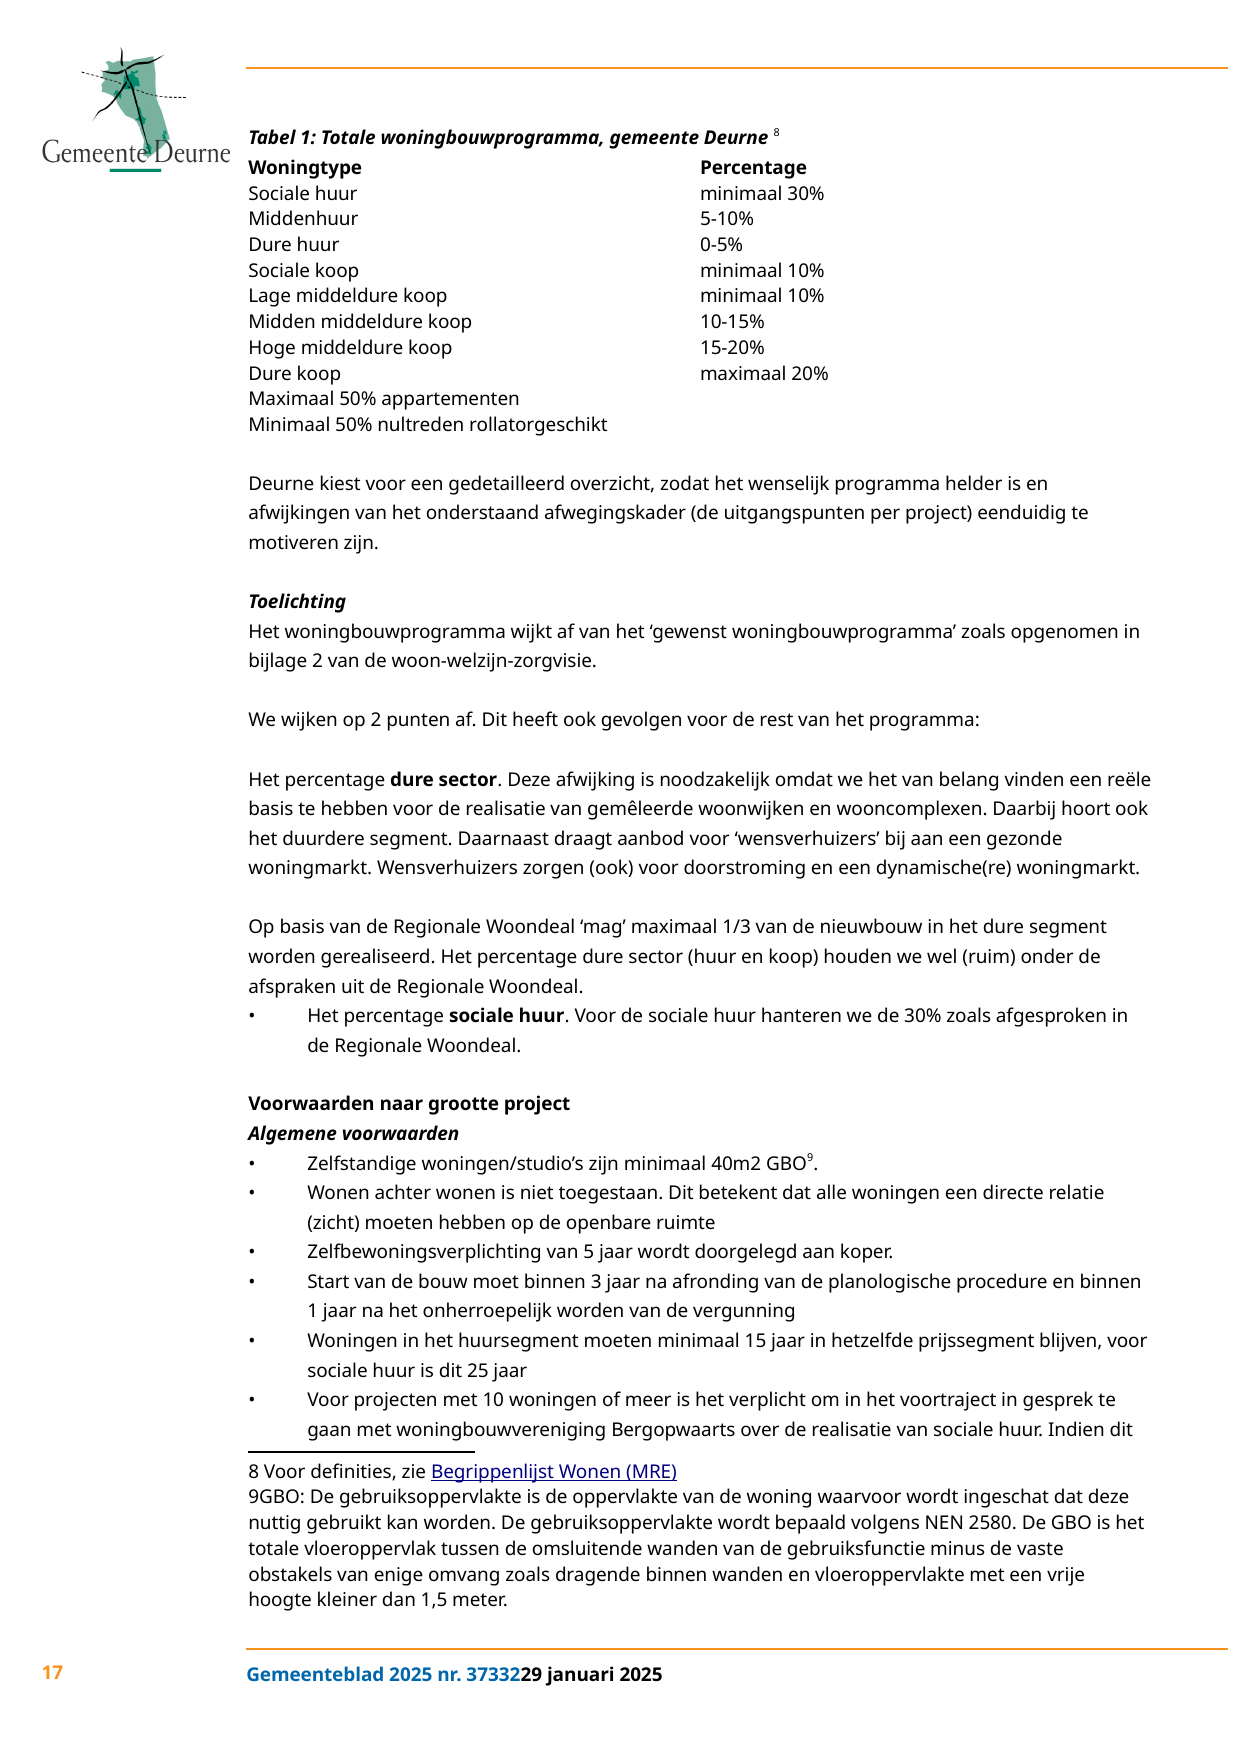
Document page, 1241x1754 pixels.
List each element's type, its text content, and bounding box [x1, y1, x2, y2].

text Voorwaarden naar grootte project [248, 1091, 1152, 1116]
list Start van de bouw moet binnen 3 jaar na afronding van de planologische procedure en binnen 1 jaar na het onherroepelijk worden van de vergunning [248, 1268, 1152, 1323]
table_cell minimaal 10% [700, 283, 1152, 308]
table_cell Dure koop [248, 360, 700, 386]
table_header Woningtype [248, 154, 700, 180]
table_cell Lage middeldure koop [248, 283, 700, 308]
table_cell 15-20% [700, 334, 1152, 360]
table_header Toelichting Het woningbouwprogramma wijkt af van het ‘gewenst woningbouwprogramma’ zoals opgenomen in bijlage 2 van de woon-welzijn-zorgvisie. We wijken op 2 punten af. Dit heeft ook gevolgen voor de rest van het programma: Het percentage dure sector. Deze afwijking is noodzakelijk omdat we het van belang vinden een reële basis te hebben voor de realisatie van gemêleerde woonwijken en wooncomplexen. Daarbij hoort ook het duurdere segment. Daarnaast draagt aanbod voor ‘wensverhuizers’ bij aan een gezonde woningmarkt. Wensverhuizers zorgen (ook) voor doorstroming en een dynamische(re) woningmarkt. Op basis van de Regionale Woondeal ‘mag’ maximaal 1/3 van de nieuwbouw in het dure segment worden gerealiseerd. Het percentage dure sector (huur en koop) houden we wel (ruim) onder de afspraken uit de Regionale Woondeal. Het percentage sociale huur. Voor de sociale huur hanteren we de 30% zoals afgesproken in de Regionale Woondeal. [248, 588, 1152, 1058]
table_cell minimaal 30% [700, 180, 1152, 206]
table_cell maximaal 20% [700, 360, 1152, 386]
table_cell Maximaal 50% appartementen [248, 386, 1152, 411]
picture [41, 47, 231, 172]
table_cell 0-5% [700, 231, 1152, 257]
text Algemene voorwaarden [248, 1120, 1152, 1146]
list Voor projecten met 10 woningen of meer is het verplicht om in het voortraject in gesprek te gaan met woningbouwvereniging Bergopwaarts over de realisatie van sociale huur. Indien dit [248, 1386, 1152, 1442]
text Tabel 1: Totale woningbouwprogramma, gemeente Deurne [248, 124, 1152, 150]
table_cell Sociale huur [248, 180, 700, 206]
table_cell Dure huur [248, 231, 700, 257]
list Zelfbewoningsverplichting van 5 jaar wordt doorgelegd aan koper. [248, 1238, 1152, 1264]
table_header Percentage [700, 154, 1152, 180]
table_cell Minimaal 50% nultreden rollatorgeschikt [248, 411, 1152, 437]
table_cell Midden middeldure koop [248, 309, 700, 334]
list Woningen in het huursegment moeten minimaal 15 jaar in hetzelfde prijssegment blijven, voor sociale huur is dit 25 jaar [248, 1327, 1152, 1383]
list Wonen achter wonen is niet toegestaan. Dit betekent dat alle woningen een directe relatie (zicht) moeten hebben op de openbare ruimte [248, 1179, 1152, 1235]
table_cell Hoge middeldure koop [248, 334, 700, 360]
list GBO: De gebruiksoppervlakte is de oppervlakte van de woning waarvoor wordt ingeschat dat deze nuttig gebruikt kan worden. De gebruiksoppervlakte wordt bepaald volgens NEN 2580. De GBO is het totale vloeroppervlak tussen de omsluitende wanden van de gebruiksfunctie minus de vaste obstakels van enige omvang zoals dragende binnen wanden en vloeroppervlakte met een vrije hoogte kleiner dan 1,5 meter. [248, 1483, 1152, 1612]
table_cell Middenhuur [248, 206, 700, 231]
text Voor definities, zie Begrippenlijst Wonen (MRE) [248, 1458, 1152, 1483]
text Deurne kiest voor een gedetailleerd overzicht, zodat het wenselijk programma helder is en afwijkingen van het onderstaand afwegingskader (de uitgangspunten per project) eenduidig te motiveren zijn. [248, 470, 1152, 555]
table_cell minimaal 10% [700, 257, 1152, 283]
table_cell 5-10% [700, 206, 1152, 231]
table_cell Sociale koop [248, 257, 700, 283]
table_cell 10-15% [700, 309, 1152, 334]
list Zelfstandige woningen/studio’s zijn minimaal 40m2 GBO. [248, 1150, 1152, 1176]
